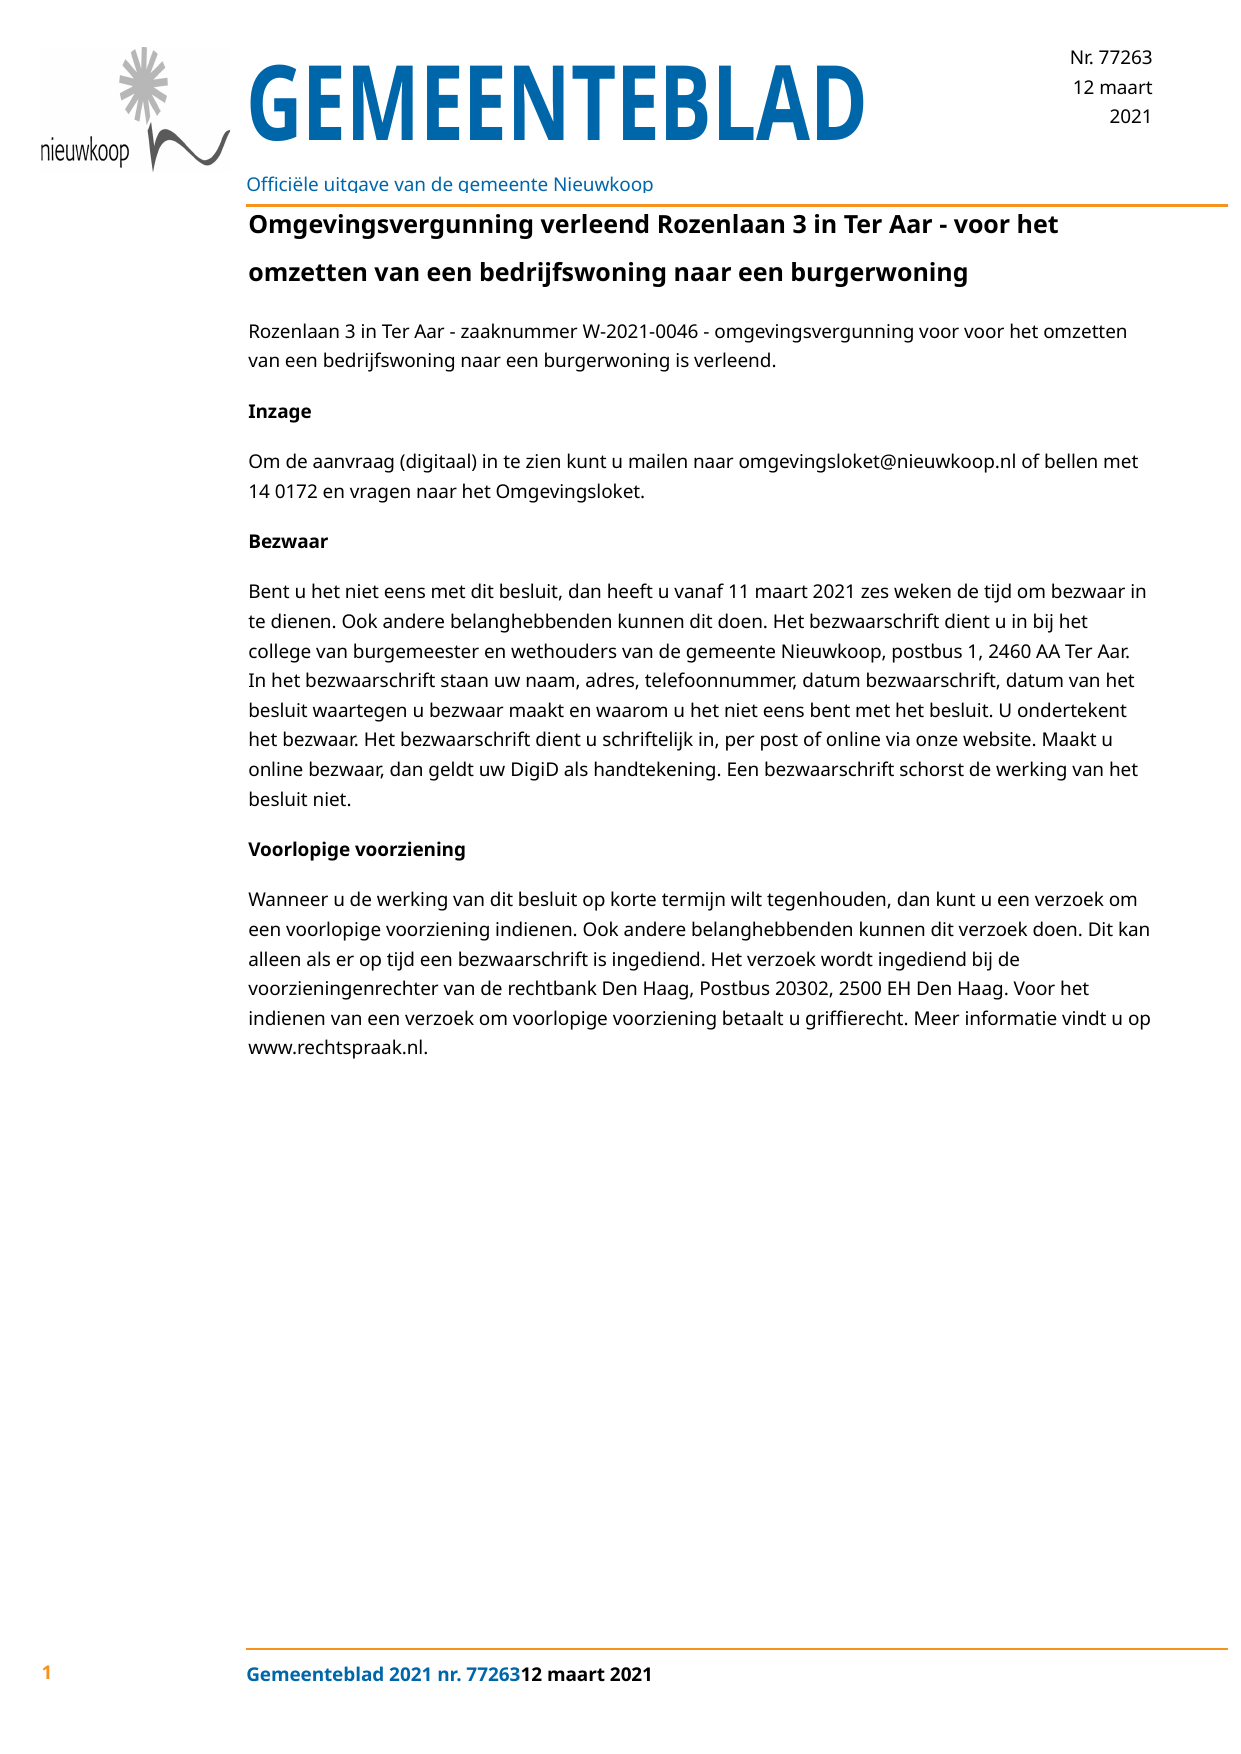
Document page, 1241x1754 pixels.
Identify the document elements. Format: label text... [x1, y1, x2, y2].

text Voorlopige voorziening [248, 836, 1152, 862]
text Omgevingsvergunning verleend Rozenlaan 3 in Ter Aar - voor het omzetten van een bedrijfswoning naar een burgerwoning [248, 207, 1152, 288]
text Bent u het niet eens met dit besluit, dan heeft u vanaf 11 maart 2021 zes weken de tijd om bezwaar in te dienen. Ook andere belanghebbenden kunnen dit doen. Het bezwaarschrift dient u in bij het college van burgemeester en wethouders van de gemeente Nieuwkoop, postbus 1, 2460 AA Ter Aar. In het bezwaarschrift staan uw naam, adres, telefoonnummer, datum bezwaarschrift, datum van het besluit waartegen u bezwaar maakt en waarom u het niet eens bent met het besluit. U ondertekent het bezwaar. Het bezwaarschrift dient u schriftelijk in, per post of online via onze website. Maakt u online bezwaar, dan geldt uw DigiD als handtekening. Een bezwaarschrift schorst de werking van het besluit niet. [248, 579, 1152, 812]
text Bezwaar [248, 528, 1152, 554]
text Om de aanvraag (digitaal) in te zien kunt u mailen naar omgevingsloket@nieuwkoop.nl of bellen met 14 0172 en vragen naar het Omgevingsloket. [248, 448, 1152, 504]
picture [41, 47, 231, 172]
text Rozenlaan 3 in Ter Aar - zaaknummer W-2021-0046 - omgevingsvergunning voor voor het omzetten van een bedrijfswoning naar een burgerwoning is verleend. [248, 318, 1152, 373]
text Inzage [248, 398, 1152, 424]
text Wanneer u de werking van dit besluit op korte termijn wilt tegenhouden, dan kunt u een verzoek om een voorlopige voorziening indienen. Ook andere belanghebbenden kunnen dit verzoek doen. Dit kan alleen als er op tijd een bezwaarschrift is ingediend. Het verzoek wordt ingediend bij de voorzieningenrechter van de rechtbank Den Haag, Postbus 20302, 2500 EH Den Haag. Voor het indienen van een verzoek om voorlopige voorziening betaalt u griffierecht. Meer informatie vindt u op www.rechtspraak.nl. [248, 887, 1152, 1060]
